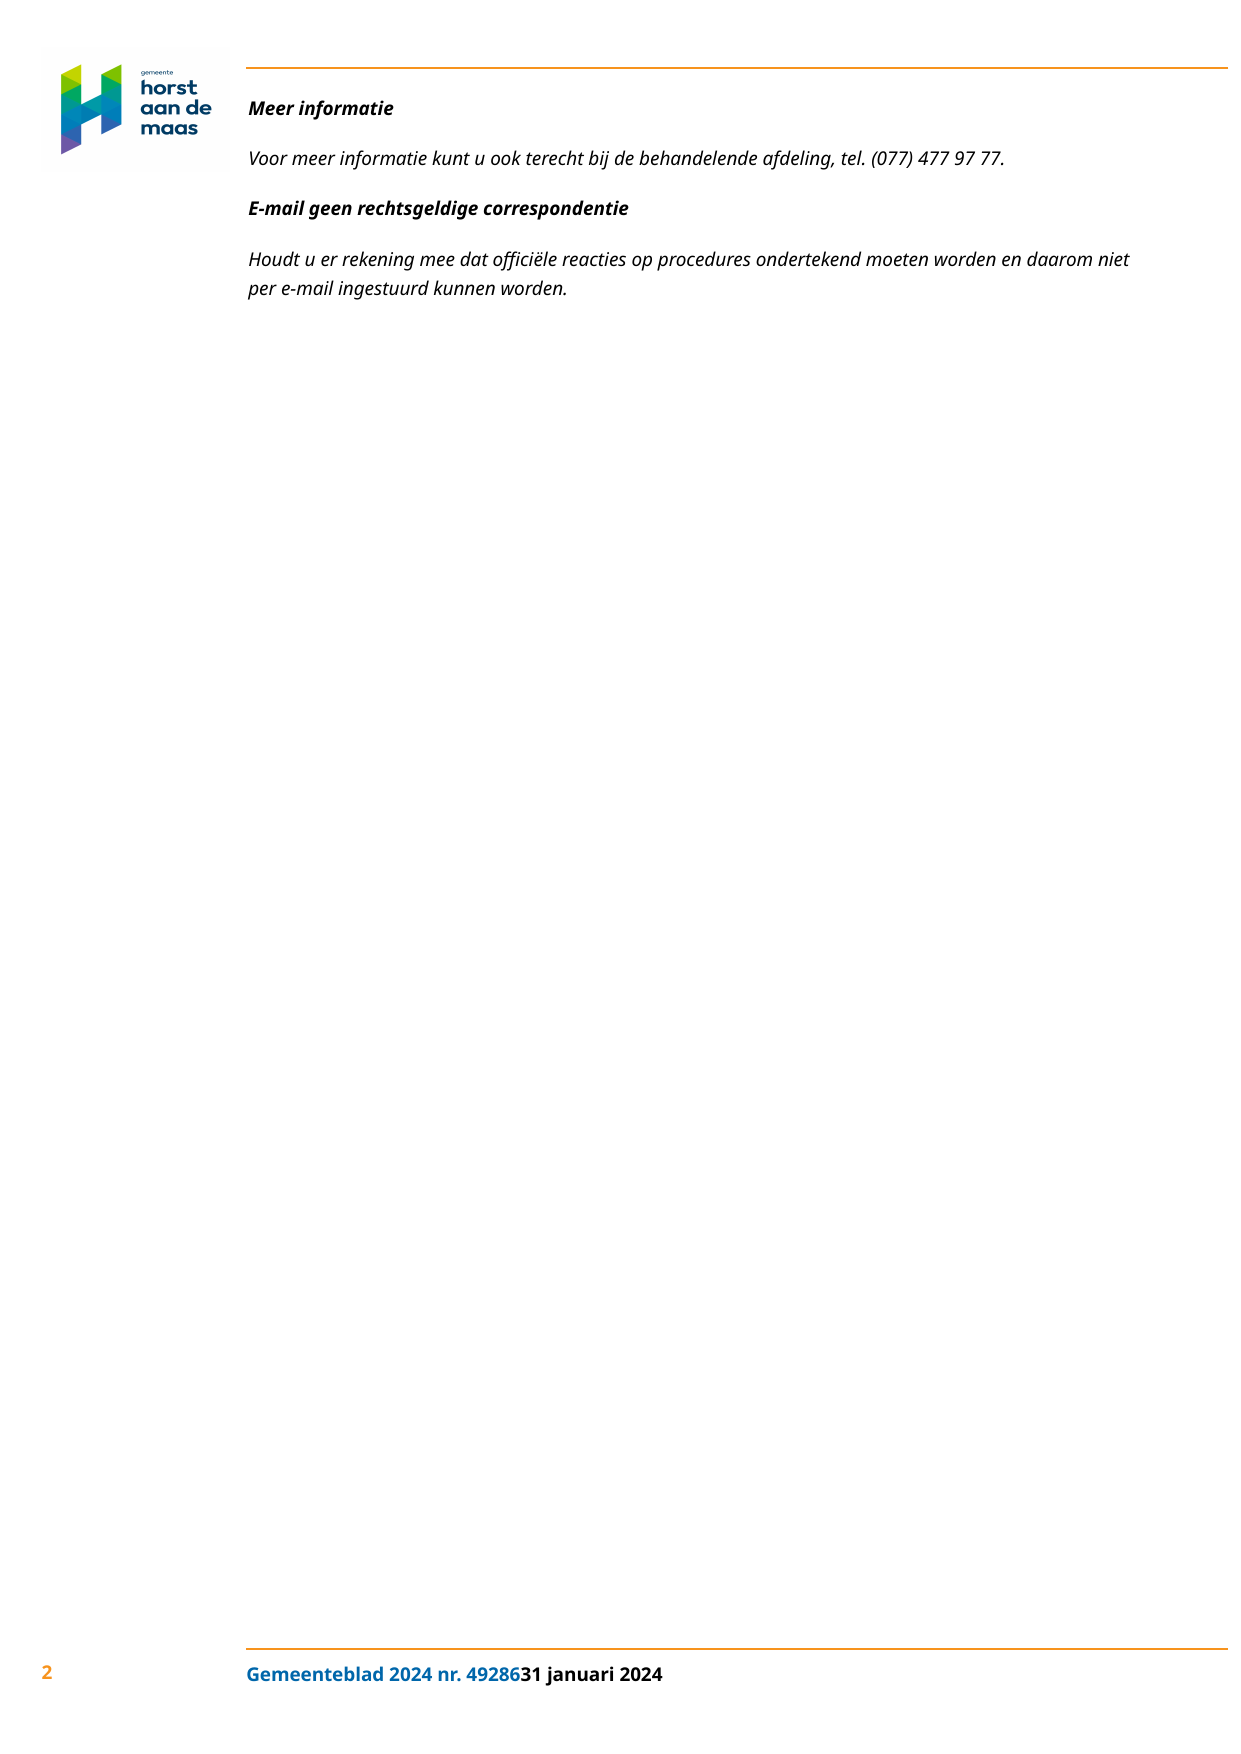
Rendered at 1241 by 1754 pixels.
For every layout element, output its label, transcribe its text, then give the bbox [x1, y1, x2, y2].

picture [41, 47, 231, 172]
text E-mail geen rechtsgeldige correspondentie [248, 196, 1152, 221]
text Voor meer informatie kunt u ook terecht bij de behandelende afdeling, tel. (077) 477 97 77. [248, 145, 1152, 171]
text Meer informatie [248, 95, 1152, 121]
text Houdt u er rekening mee dat officiële reacties op procedures ondertekend moeten worden en daarom niet per e-mail ingestuurd kunnen worden. [248, 246, 1152, 301]
